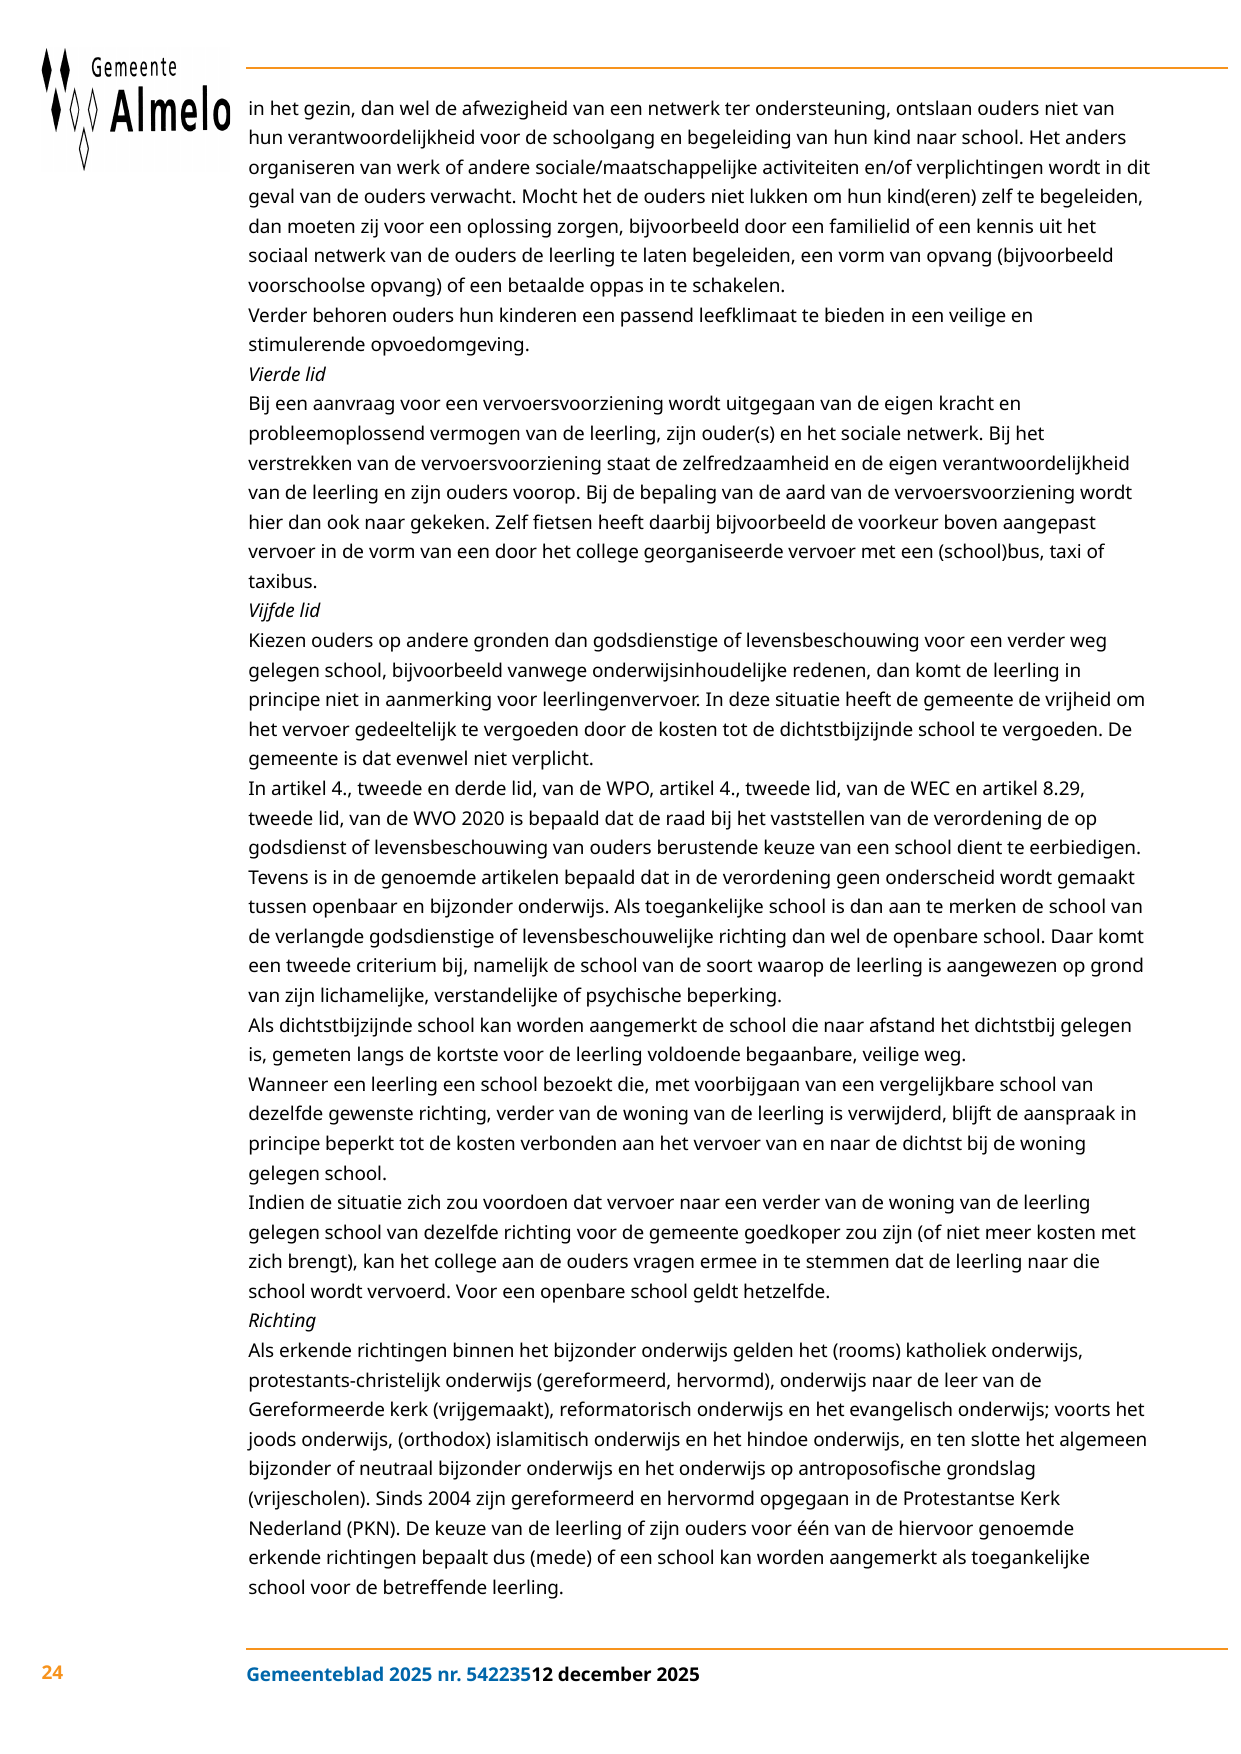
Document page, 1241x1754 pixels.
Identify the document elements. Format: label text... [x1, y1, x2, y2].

text In artikel 4., tweede en derde lid, van de WPO, artikel 4., tweede lid, van de WEC en artikel 8.29, tweede lid, van de WVO 2020 is bepaald dat de raad bij het vaststellen van de verordening de op godsdienst of levensbeschouwing van ouders berustende keuze van een school dient te eerbiedigen. Tevens is in de genoemde artikelen bepaald dat in de verordening geen onderscheid wordt gemaakt tussen openbaar en bijzonder onderwijs. Als toegankelijke school is dan aan te merken de school van de verlangde godsdienstige of levensbeschouwelijke richting dan wel de openbare school. Daar komt een tweede criterium bij, namelijk de school van de soort waarop de leerling is aangewezen op grond van zijn lichamelijke, verstandelijke of psychische beperking. [248, 775, 1152, 1008]
text Kiezen ouders op andere gronden dan godsdienstige of levensbeschouwing voor een verder weg gelegen school, bijvoorbeeld vanwege onderwijsinhoudelijke redenen, dan komt de leerling in principe niet in aanmerking voor leerlingenvervoer. In deze situatie heeft de gemeente de vrijheid om het vervoer gedeeltelijk te vergoeden door de kosten tot de dichtstbijzijnde school te vergoeden. De gemeente is dat evenwel niet verplicht. [248, 627, 1152, 771]
text Als dichtstbijzijnde school kan worden aangemerkt de school die naar afstand het dichtstbij gelegen is, gemeten langs de kortste voor de leerling voldoende begaanbare, veilige weg. [248, 1012, 1152, 1067]
picture [41, 47, 231, 172]
text Wanneer een leerling een school bezoekt die, met voorbijgaan van een vergelijkbare school van dezelfde gewenste richting, verder van de woning van de leerling is verwijderd, blijft de aanspraak in principe beperkt tot de kosten verbonden aan het vervoer van en naar de dichtst bij de woning gelegen school. [248, 1071, 1152, 1186]
text Bij een aanvraag voor een vervoersvoorziening wordt uitgegaan van de eigen kracht en probleemoplossend vermogen van de leerling, zijn ouder(s) en het sociale netwerk. Bij het verstrekken van de vervoersvoorziening staat de zelfredzaamheid en de eigen verantwoordelijkheid van de leerling en zijn ouders voorop. Bij de bepaling van de aard van de vervoersvoorziening wordt hier dan ook naar gekeken. Zelf fietsen heeft daarbij bijvoorbeeld de voorkeur boven aangepast vervoer in de vorm van een door het college georganiseerde vervoer met een (school)bus, taxi of taxibus. [248, 391, 1152, 594]
text Als erkende richtingen binnen het bijzonder onderwijs gelden het (rooms) katholiek onderwijs, protestants-christelijk onderwijs (gereformeerd, hervormd), onderwijs naar de leer van de Gereformeerde kerk (vrijgemaakt), reformatorisch onderwijs en het evangelisch onderwijs; voorts het joods onderwijs, (orthodox) islamitisch onderwijs en het hindoe onderwijs, en ten slotte het algemeen bijzonder of neutraal bijzonder onderwijs en het onderwijs op antroposofische grondslag (vrijescholen). Sinds 2004 zijn gereformeerd en hervormd opgegaan in de Protestantse Kerk Nederland (PKN). De keuze van de leerling of zijn ouders voor één van de hiervoor genoemde erkende richtingen bepaalt dus (mede) of een school kan worden aangemerkt als toegankelijke school voor de betreffende leerling. [248, 1337, 1152, 1600]
text Indien de situatie zich zou voordoen dat vervoer naar een verder van de woning van de leerling gelegen school van dezelfde richting voor de gemeente goedkoper zou zijn (of niet meer kosten met zich brengt), kan het college aan de ouders vragen ermee in te stemmen dat de leerling naar die school wordt vervoerd. Voor een openbare school geldt hetzelfde. [248, 1189, 1152, 1304]
text Richting [248, 1308, 1152, 1333]
text Vijfde lid [248, 598, 1152, 623]
text Verder behoren ouders hun kinderen een passend leefklimaat te bieden in een veilige en stimulerende opvoedomgeving. [248, 302, 1152, 357]
text in het gezin, dan wel de afwezigheid van een netwerk ter ondersteuning, ontslaan ouders niet van hun verantwoordelijkheid voor de schoolgang en begeleiding van hun kind naar school. Het anders organiseren van werk of andere sociale/maatschappelijke activiteiten en/of verplichtingen wordt in dit geval van de ouders verwacht. Mocht het de ouders niet lukken om hun kind(eren) zelf te begeleiden, dan moeten zij voor een oplossing zorgen, bijvoorbeeld door een familielid of een kennis uit het sociaal netwerk van de ouders de leerling te laten begeleiden, een vorm van opvang (bijvoorbeeld voorschoolse opvang) of een betaalde oppas in te schakelen. [248, 95, 1152, 298]
text Vierde lid [248, 361, 1152, 387]
